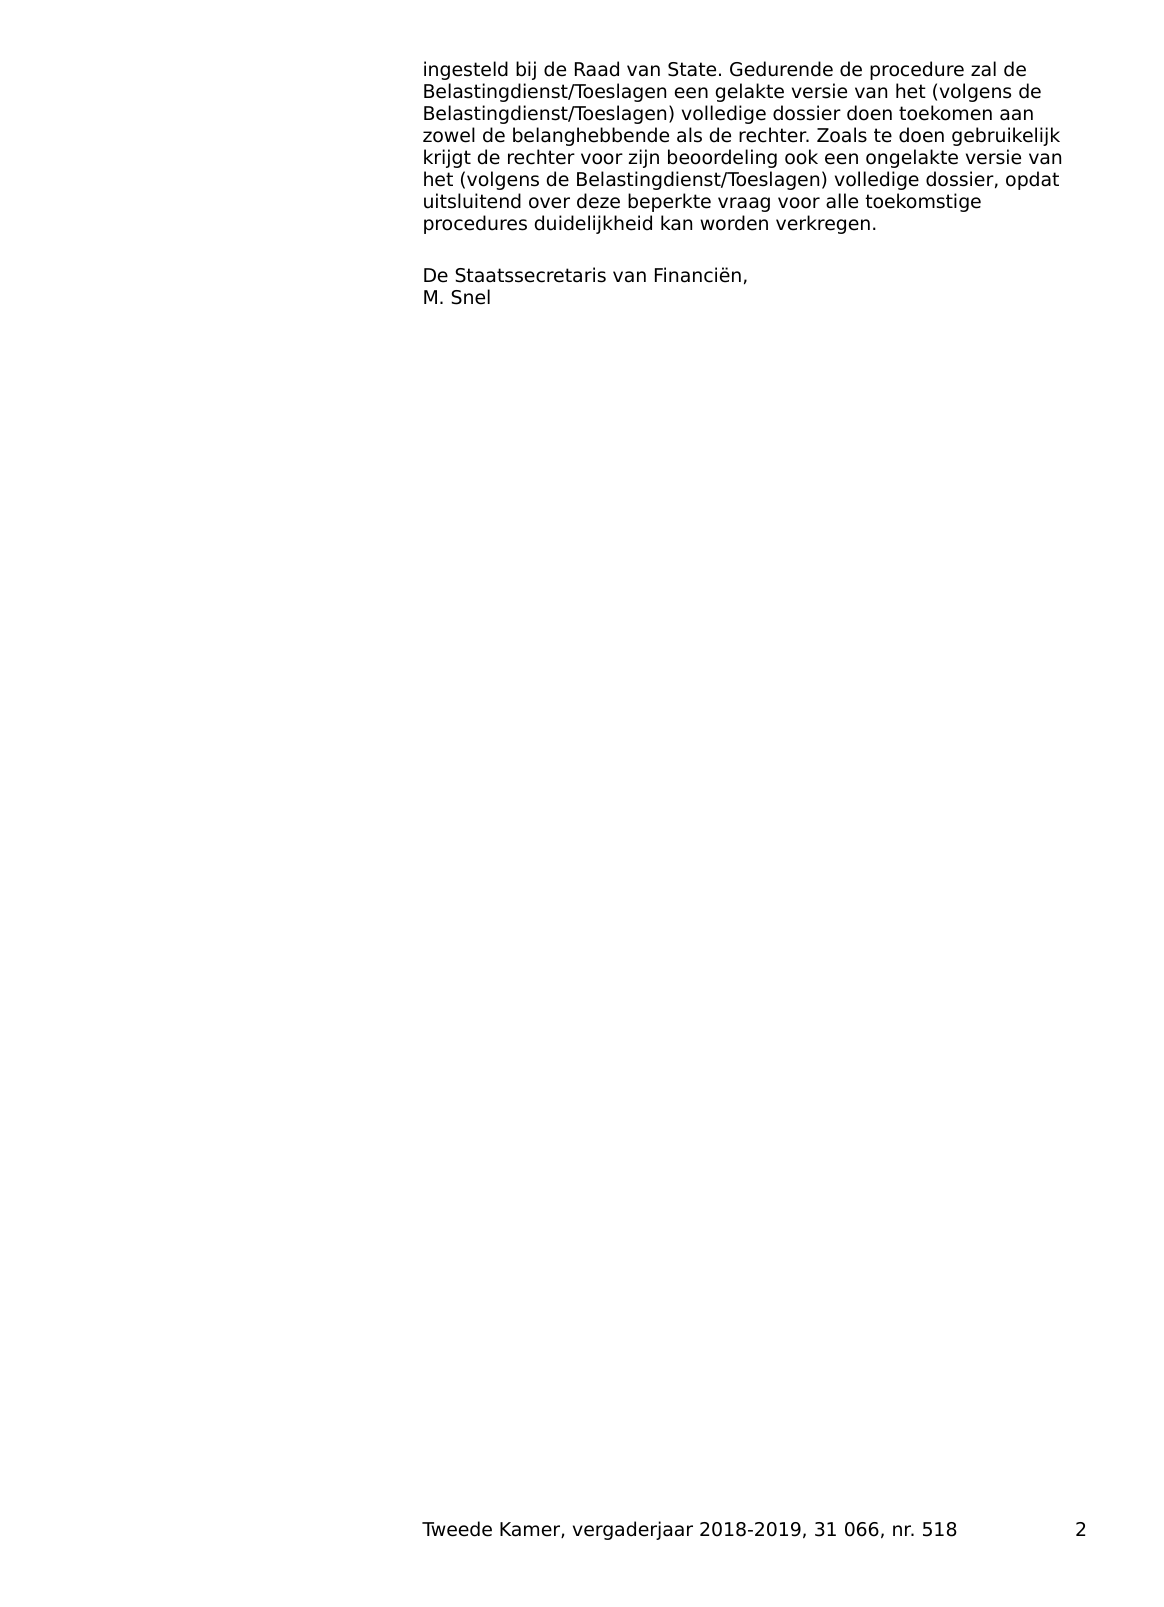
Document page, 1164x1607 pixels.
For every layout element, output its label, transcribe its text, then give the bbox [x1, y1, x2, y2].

text De Staatssecretaris van Financiën, M. Snel [422, 265, 1087, 309]
text ingesteld bij de Raad van State. Gedurende de procedure zal de Belastingdienst/Toeslagen een gelakte versie van het (volgens de Belastingdienst/Toeslagen) volledige dossier doen toekomen aan zowel de belanghebbende als de rechter. Zoals te doen gebruikelijk krijgt de rechter voor zijn beoordeling ook een ongelakte versie van het (volgens de Belastingdienst/Toeslagen) volledige dossier, opdat uitsluitend over deze beperkte vraag voor alle toekomstige procedures duidelijkheid kan worden verkregen. [422, 59, 1087, 235]
